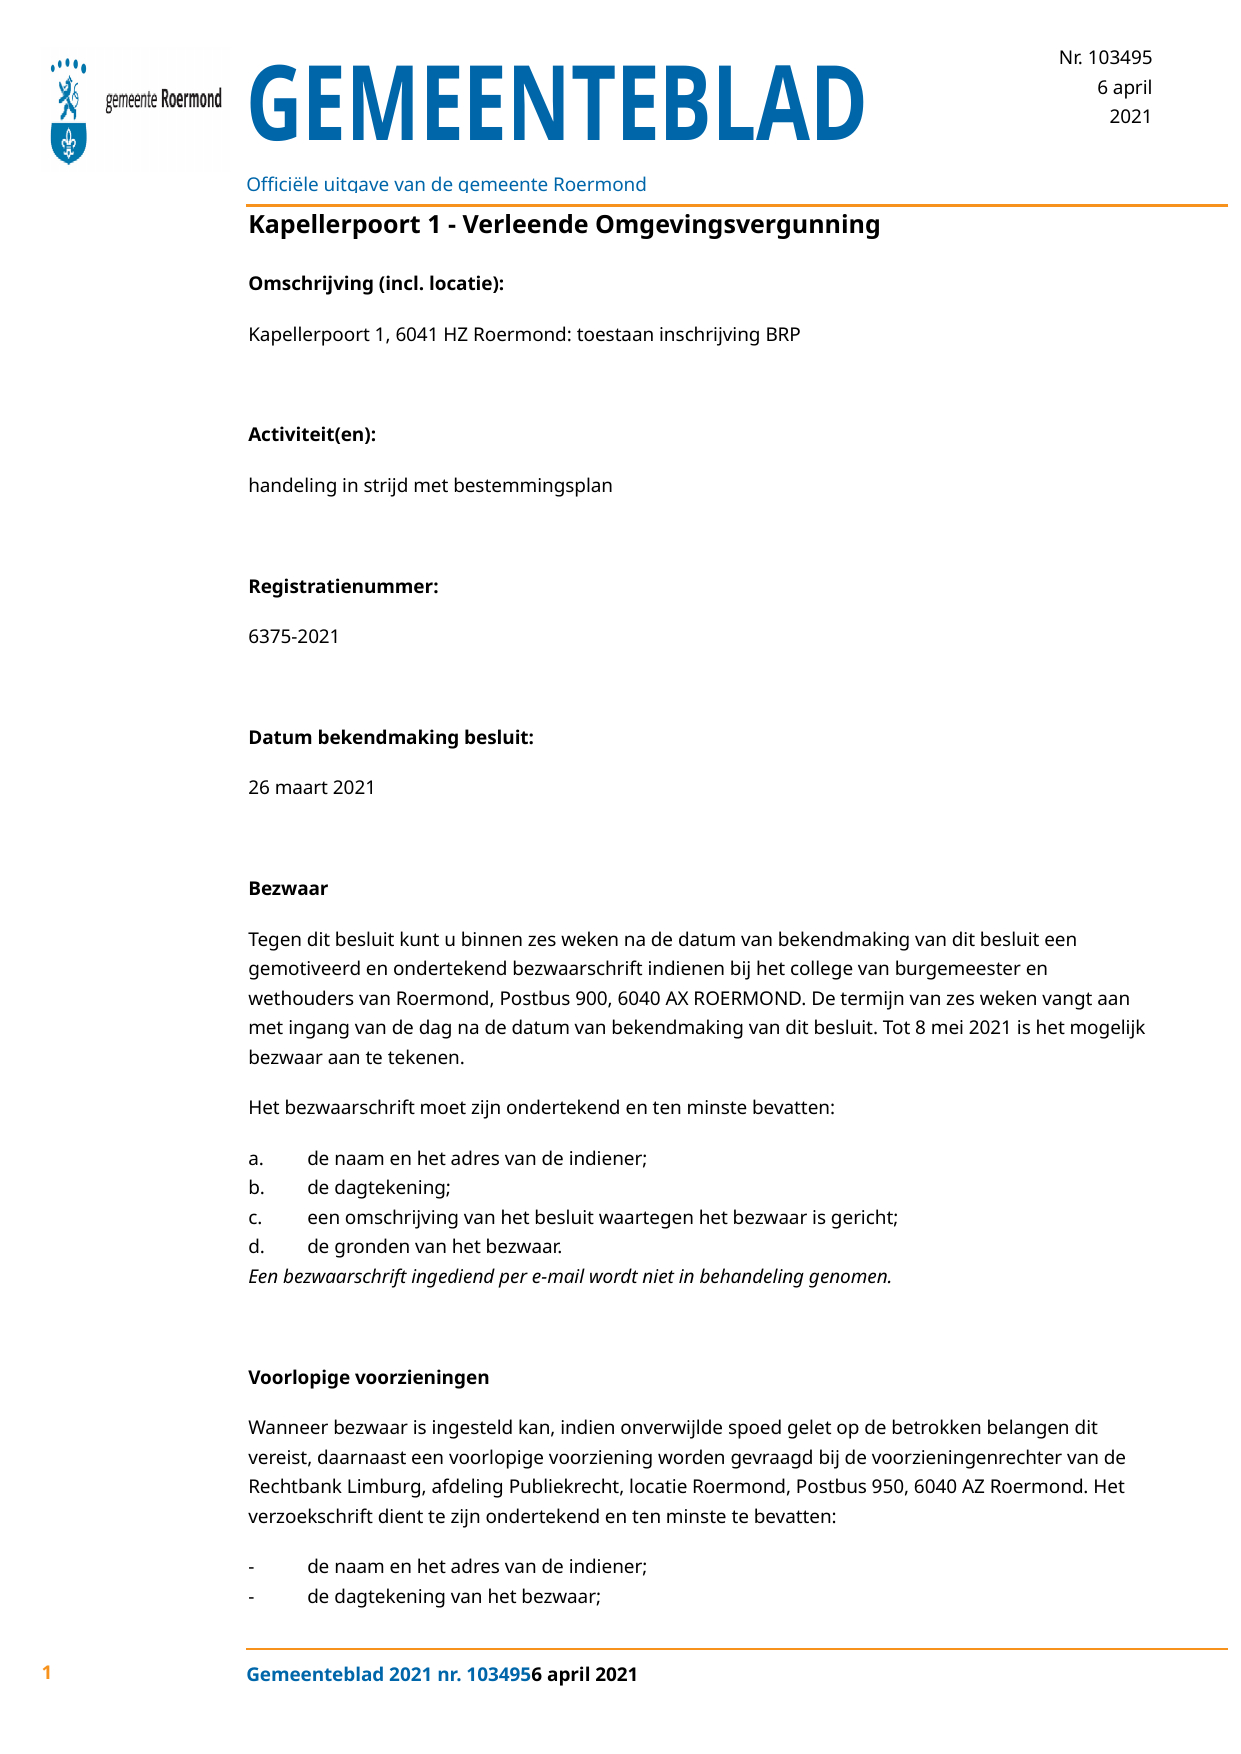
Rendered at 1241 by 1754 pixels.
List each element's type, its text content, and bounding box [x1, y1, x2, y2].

text Registratienummer: [248, 573, 1152, 598]
text Wanneer bezwaar is ingesteld kan, indien onverwijlde spoed gelet op de betrokken belangen dit vereist, daarnaast een voorlopige voorziening worden gevraagd bij de voorzieningenrechter van de Rechtbank Limburg, afdeling Publiekrecht, locatie Roermond, Postbus 950, 6040 AZ Roermond. Het verzoekschrift dient te zijn ondertekend en ten minste te bevatten: [248, 1414, 1152, 1529]
list de gronden van het bezwaar. [248, 1234, 1152, 1259]
text handeling in strijd met bestemmingsplan [248, 472, 1152, 498]
list de dagtekening van het bezwaar; [248, 1583, 1152, 1609]
text 6375-2021 [248, 623, 1152, 649]
text Het bezwaarschrift moet zijn ondertekend en ten minste bevatten: [248, 1094, 1152, 1120]
text Activiteit(en): [248, 422, 1152, 447]
text Kapellerpoort 1 - Verleende Omgevingsvergunning [248, 207, 1152, 241]
list de naam en het adres van de indiener; [248, 1145, 1152, 1171]
text Tegen dit besluit kunt u binnen zes weken na de datum van bekendmaking van dit besluit een gemotiveerd en ondertekend bezwaarschrift indienen bij het college van burgemeester en wethouders van Roermond, Postbus 900, 6040 AX ROERMOND. De termijn van zes weken vangt aan met ingang van de dag na de datum van bekendmaking van dit besluit. Tot 8 mei 2021 is het mogelijk bezwaar aan te tekenen. [248, 926, 1152, 1070]
text Een bezwaarschrift ingediend per e-mail wordt niet in behandeling genomen. [248, 1263, 1152, 1289]
text Kapellerpoort 1, 6041 HZ Roermond: toestaan inschrijving BRP [248, 321, 1152, 346]
text Voorlopige voorzieningen [248, 1364, 1152, 1390]
picture [41, 47, 231, 172]
text Omschrijving (incl. locatie): [248, 270, 1152, 296]
text Datum bekendmaking besluit: [248, 724, 1152, 750]
list de dagtekening; [248, 1174, 1152, 1200]
list een omschrijving van het besluit waartegen het bezwaar is gericht; [248, 1204, 1152, 1230]
list de naam en het adres van de indiener; [248, 1554, 1152, 1579]
text 26 maart 2021 [248, 774, 1152, 800]
text Bezwaar [248, 875, 1152, 901]
